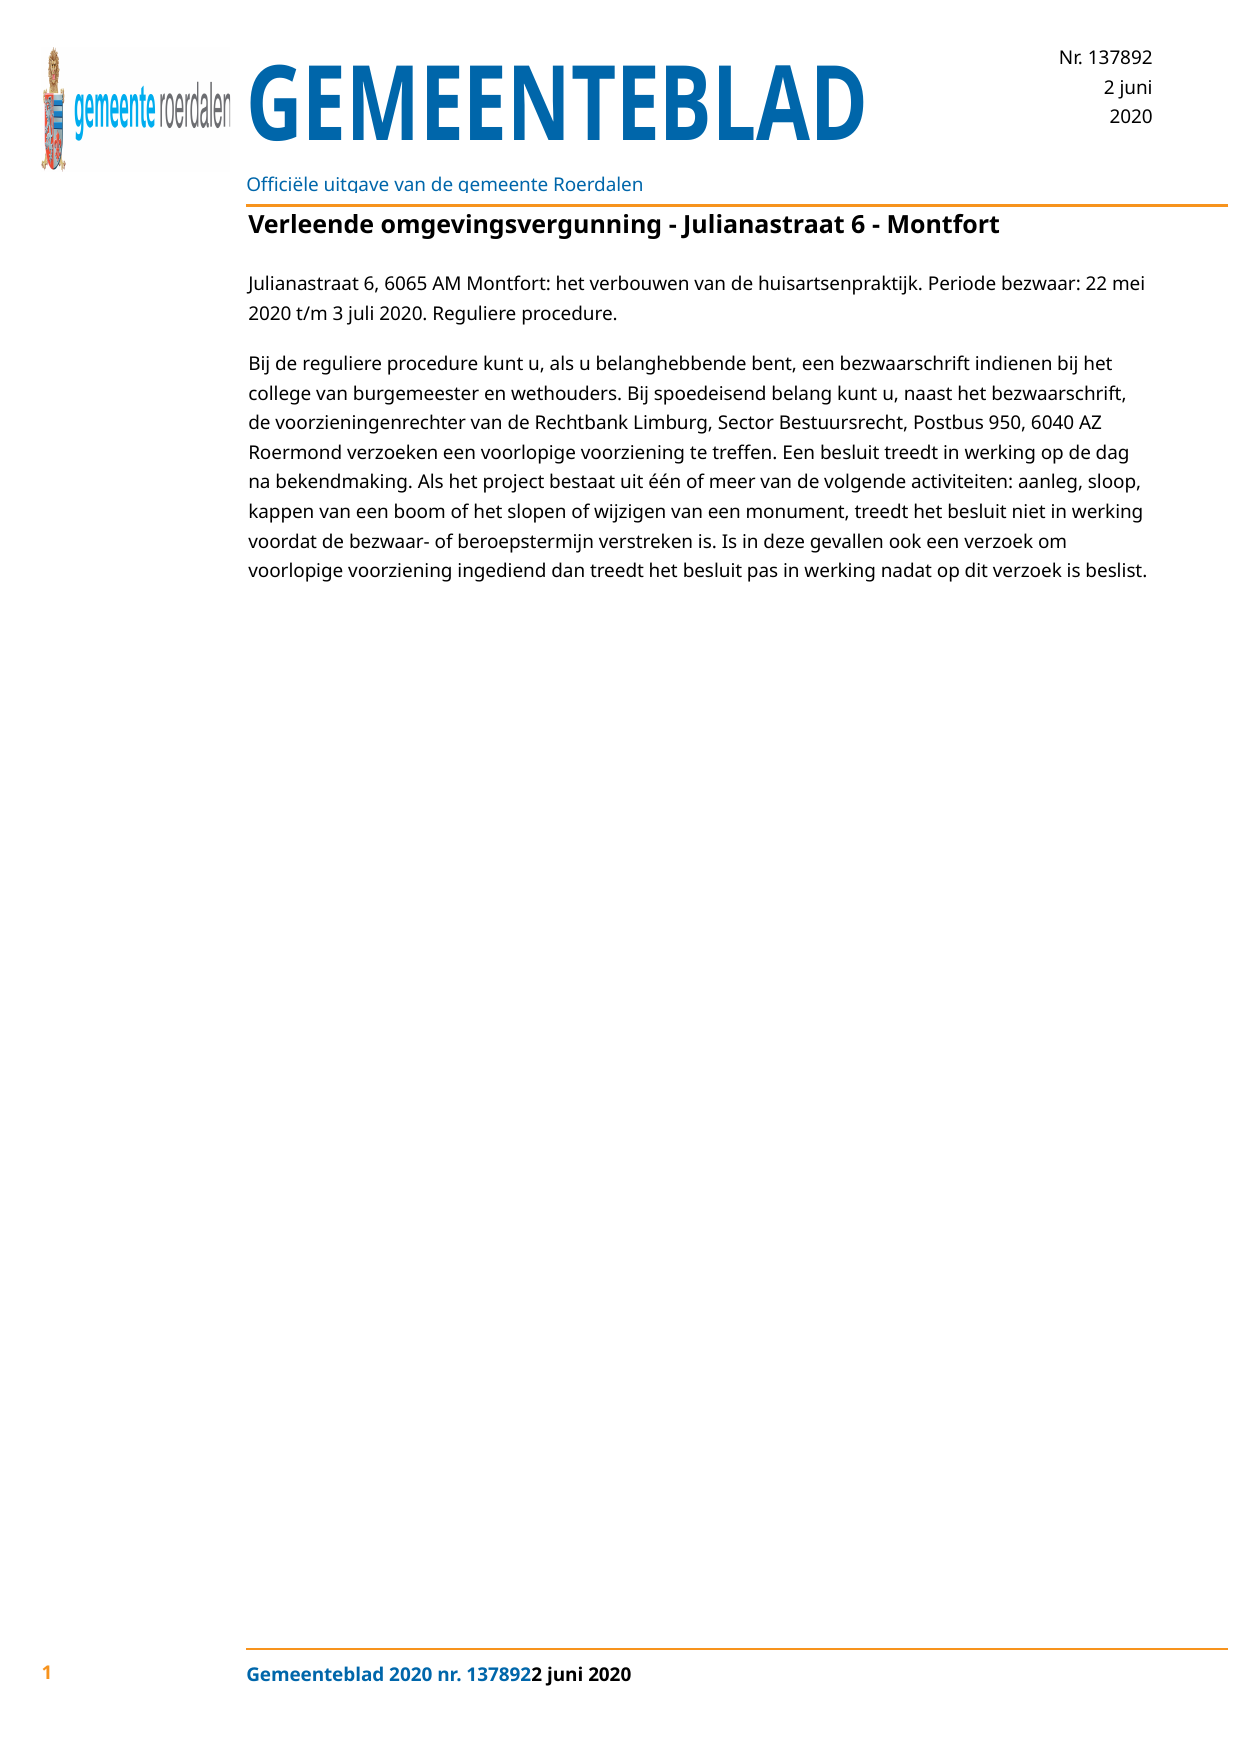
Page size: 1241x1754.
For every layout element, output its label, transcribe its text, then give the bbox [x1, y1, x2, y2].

text Julianastraat 6, 6065 AM Montfort: het verbouwen van de huisartsenpraktijk. Periode bezwaar: 22 mei 2020 t/m 3 juli 2020. Reguliere procedure. [248, 270, 1152, 326]
picture [41, 47, 231, 172]
text Bij de reguliere procedure kunt u, als u belanghebbende bent, een bezwaarschrift indienen bij het college van burgemeester en wethouders. Bij spoedeisend belang kunt u, naast het bezwaarschrift, de voorzieningenrechter van de Rechtbank Limburg, Sector Bestuursrecht, Postbus 950, 6040 AZ Roermond verzoeken een voorlopige voorziening te treffen. Een besluit treedt in werking op de dag na bekendmaking. Als het project bestaat uit één of meer van de volgende activiteiten: aanleg, sloop, kappen van een boom of het slopen of wijzigen van een monument, treedt het besluit niet in werking voordat de bezwaar- of beroepstermijn verstreken is. Is in deze gevallen ook een verzoek om voorlopige voorziening ingediend dan treedt het besluit pas in werking nadat op dit verzoek is beslist. [248, 350, 1152, 583]
text Verleende omgevingsvergunning - Julianastraat 6 - Montfort [248, 207, 1152, 241]
